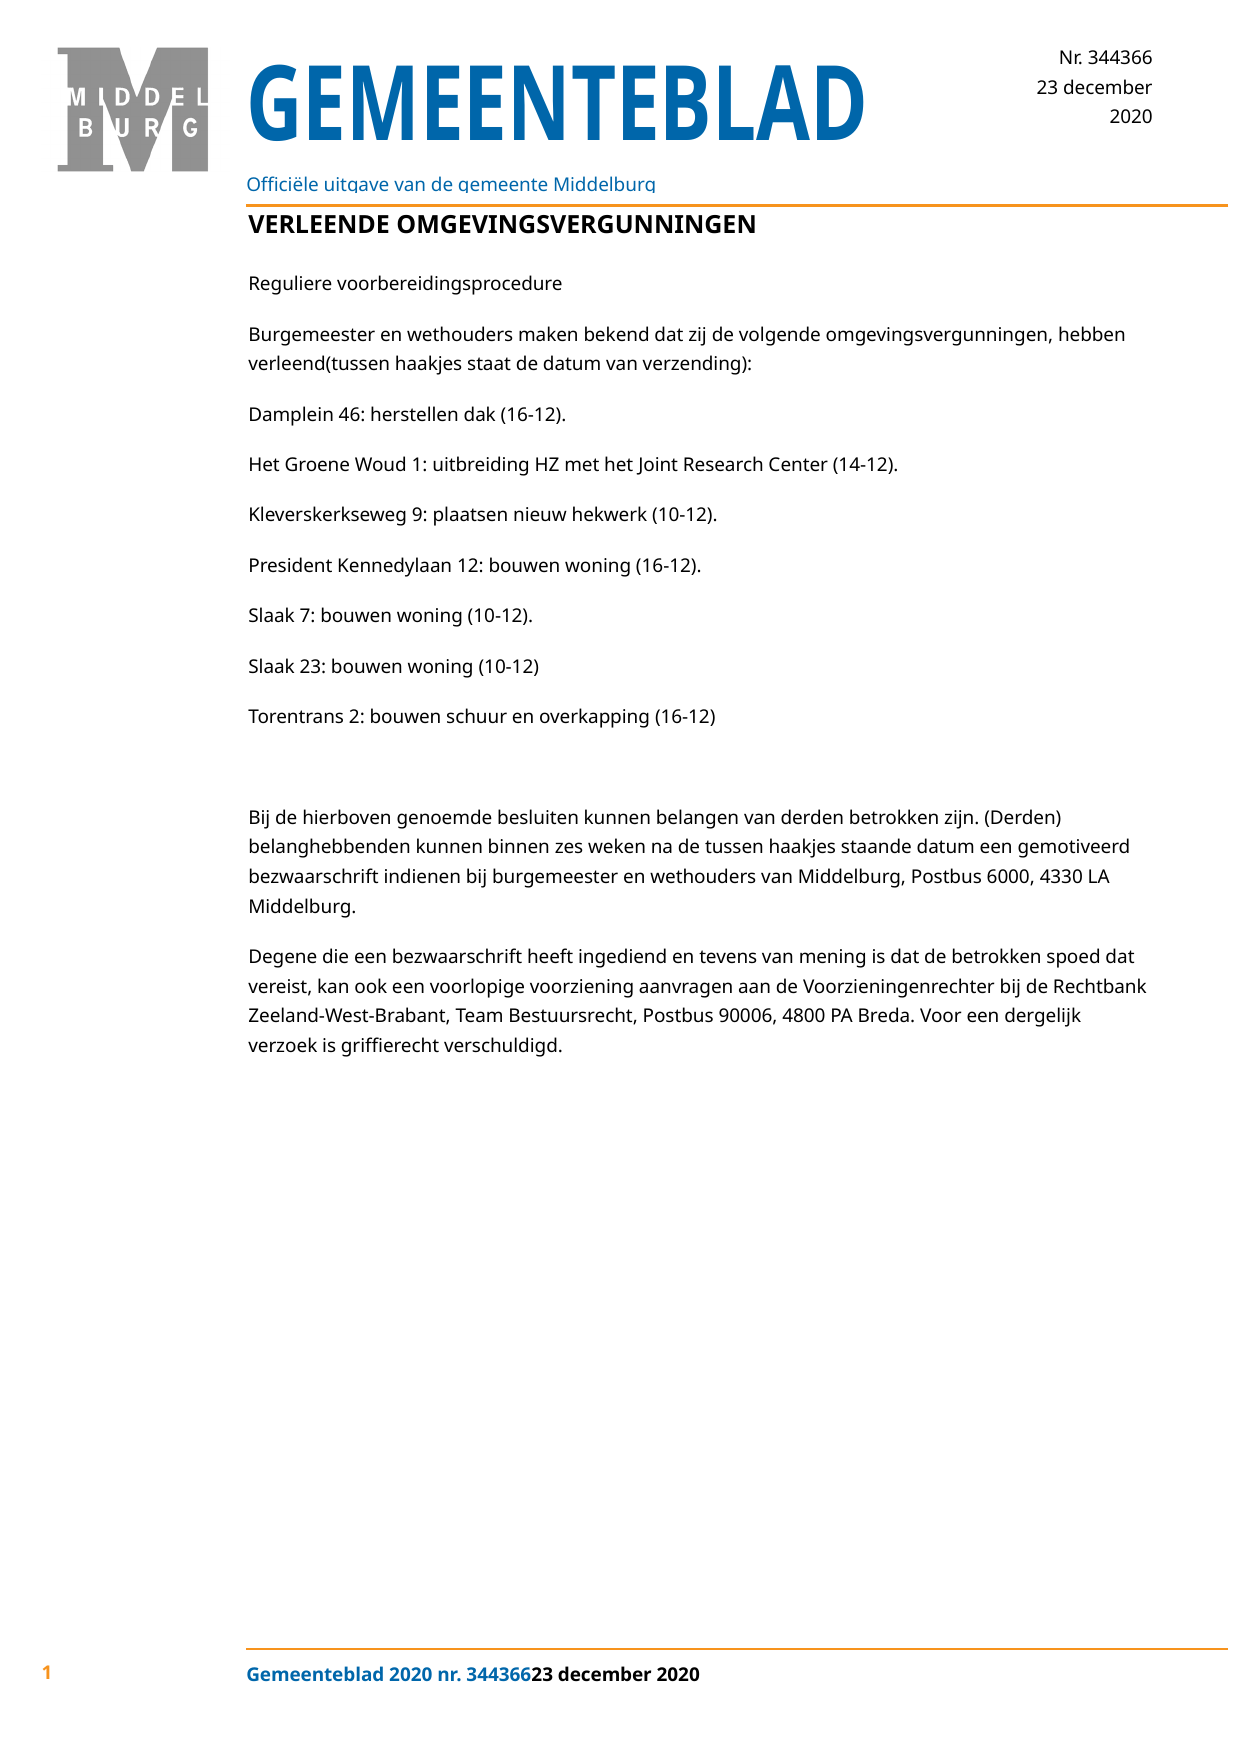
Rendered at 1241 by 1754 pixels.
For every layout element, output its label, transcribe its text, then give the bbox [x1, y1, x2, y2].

text Degene die een bezwaarschrift heeft ingediend en tevens van mening is dat de betrokken spoed dat vereist, kan ook een voorlopige voorziening aanvragen aan de Voorzieningenrechter bij de Rechtbank Zeeland-West-Brabant, Team Bestuursrecht, Postbus 90006, 4800 PA Breda. Voor een dergelijk verzoek is griffierecht verschuldigd. [248, 943, 1152, 1058]
text VERLEENDE OMGEVINGSVERGUNNINGEN [248, 207, 1152, 241]
text President Kennedylaan 12: bouwen woning (16-12). [248, 552, 1152, 578]
picture [41, 47, 231, 172]
text Het Groene Woud 1: uitbreiding HZ met het Joint Research Center (14-12). [248, 451, 1152, 477]
text Bij de hierboven genoemde besluiten kunnen belangen van derden betrokken zijn. (Derden) belanghebbenden kunnen binnen zes weken na de tussen haakjes staande datum een gemotiveerd bezwaarschrift indienen bij burgemeester en wethouders van Middelburg, Postbus 6000, 4330 LA Middelburg. [248, 804, 1152, 918]
text Reguliere voorbereidingsprocedure [248, 270, 1152, 296]
text Slaak 7: bouwen woning (10-12). [248, 602, 1152, 628]
text Kleverskerkseweg 9: plaatsen nieuw hekwerk (10-12). [248, 502, 1152, 527]
text Damplein 46: herstellen dak (16-12). [248, 401, 1152, 426]
text Torentrans 2: bouwen schuur en overkapping (16-12) [248, 703, 1152, 729]
text Burgemeester en wethouders maken bekend dat zij de volgende omgevingsvergunningen, hebben verleend(tussen haakjes staat de datum van verzending): [248, 321, 1152, 376]
text Slaak 23: bouwen woning (10-12) [248, 653, 1152, 678]
